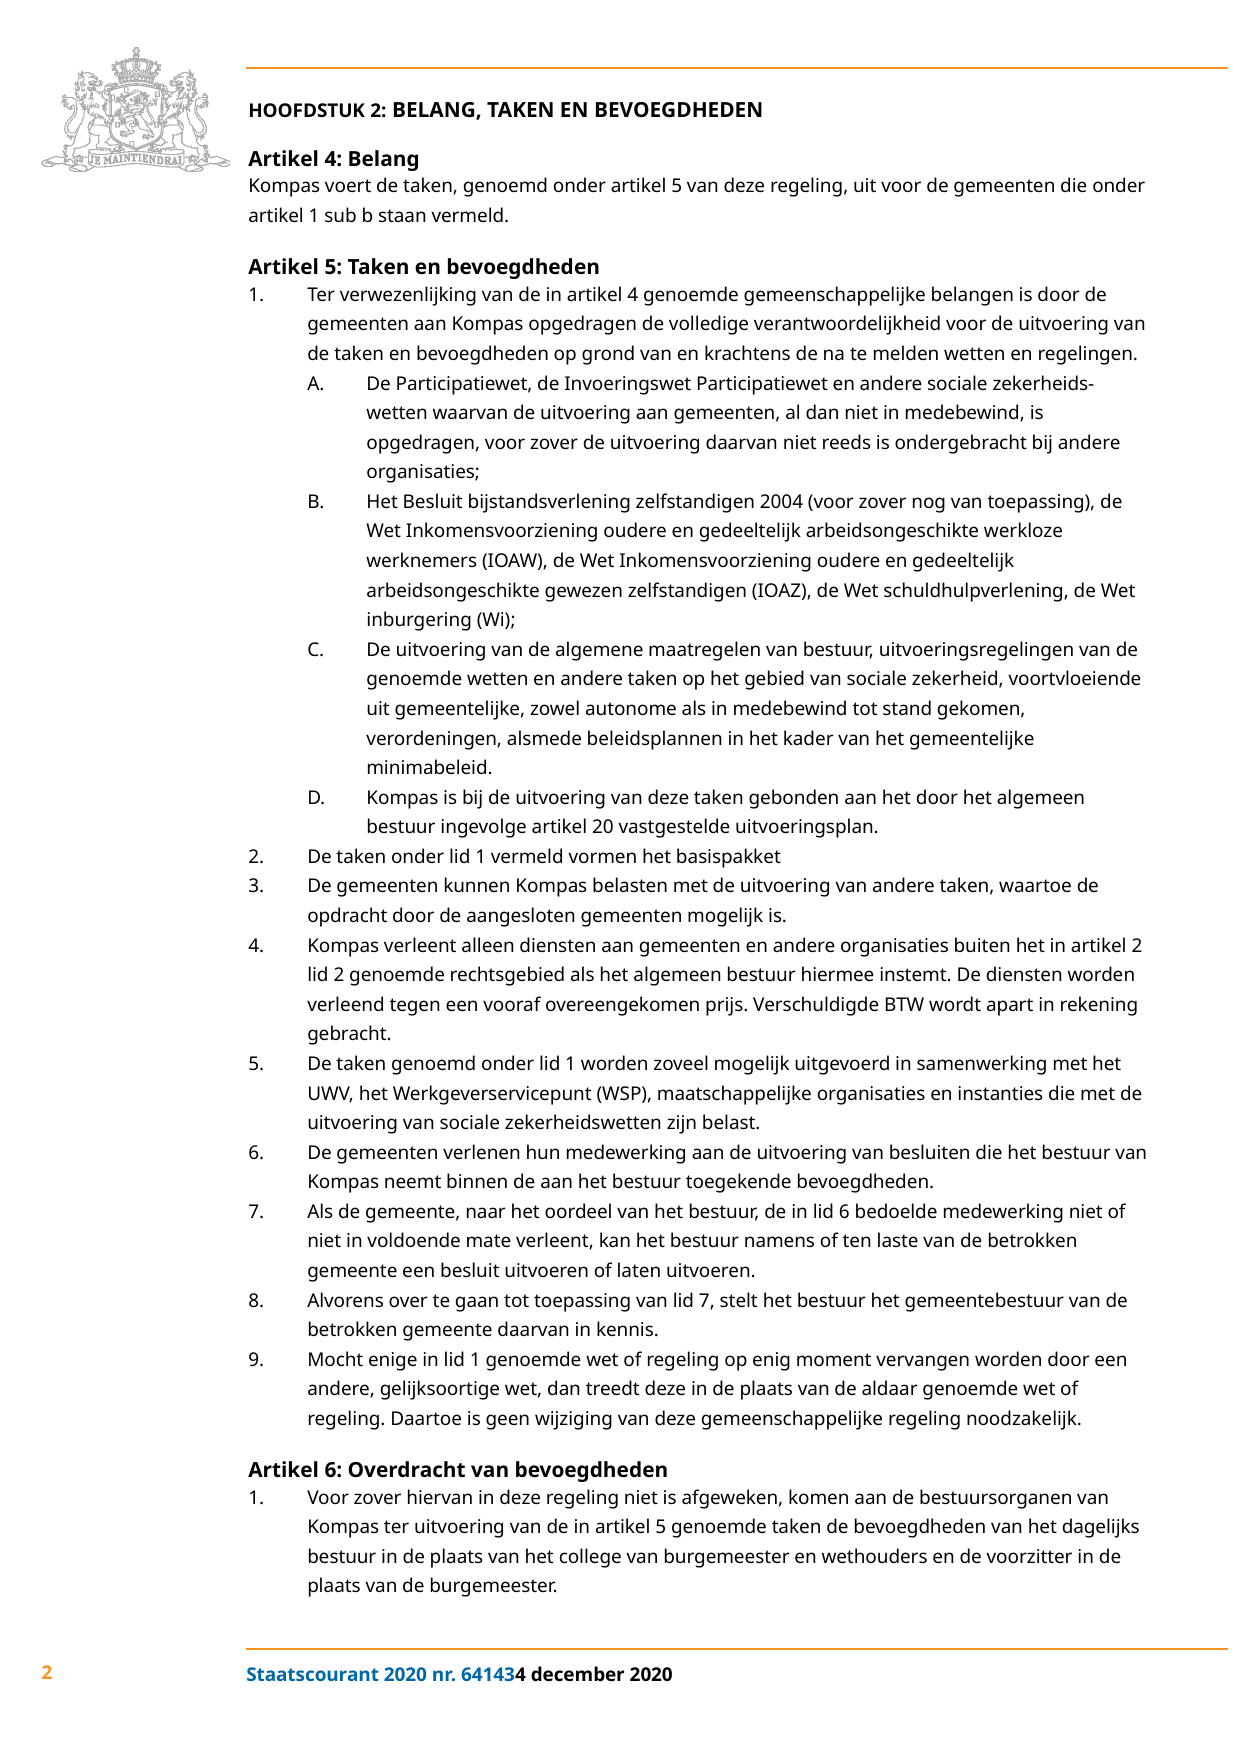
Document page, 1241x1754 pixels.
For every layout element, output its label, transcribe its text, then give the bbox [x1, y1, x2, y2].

text HOOFDSTUK 2: BELANG, TAKEN EN BEVOEGDHEDEN [248, 95, 1152, 123]
list Ter verwezenlijking van de in artikel 4 genoemde gemeenschappelijke belangen is door de gemeenten aan Kompas opgedragen de volledige verantwoordelijkheid voor de uitvoering van de taken en bevoegdheden op grond van en krachtens de na te melden wetten en regelingen. [248, 281, 1152, 366]
list Kompas is bij de uitvoering van deze taken gebonden aan het door het algemeen bestuur ingevolge artikel 20 vastgestelde uitvoeringsplan. [307, 784, 1152, 839]
list De Participatiewet, de Invoeringswet Participatiewet en andere sociale zekerheids-wetten waarvan de uitvoering aan gemeenten, al dan niet in medebewind, is opgedragen, voor zover de uitvoering daarvan niet reeds is ondergebracht bij andere organisaties; [307, 370, 1152, 484]
list Voor zover hiervan in deze regeling niet is afgeweken, komen aan de bestuursorganen van Kompas ter uitvoering van de in artikel 5 genoemde taken de bevoegdheden van het dagelijks bestuur in de plaats van het college van burgemeester en wethouders en de voorzitter in de plaats van de burgemeester. [248, 1484, 1152, 1598]
text Kompas voert de taken, genoemd onder artikel 5 van deze regeling, uit voor de gemeenten die onder artikel 1 sub b staan vermeld. [248, 172, 1152, 228]
list Het Besluit bijstandsverlening zelfstandigen 2004 (voor zover nog van toepassing), de Wet Inkomensvoorziening oudere en gedeeltelijk arbeidsongeschikte werkloze werknemers (IOAW), de Wet Inkomensvoorziening oudere en gedeeltelijk arbeidsongeschikte gewezen zelfstandigen (IOAZ), de Wet schuldhulpverlening, de Wet inburgering (Wi); [307, 488, 1152, 632]
text Artikel 6: Overdracht van bevoegdheden [248, 1456, 1152, 1484]
text Artikel 5: Taken en bevoegdheden [248, 252, 1152, 281]
list Mocht enige in lid 1 genoemde wet of regeling op enig moment vervangen worden door een andere, gelijksoortige wet, dan treedt deze in de plaats van de aldaar genoemde wet of regeling. Daartoe is geen wijziging van deze gemeenschappelijke regeling noodzakelijk. [248, 1346, 1152, 1431]
list De uitvoering van de algemene maatregelen van bestuur, uitvoeringsregelingen van de genoemde wetten en andere taken op het gebied van sociale zekerheid, voortvloeiende uit gemeentelijke, zowel autonome als in medebewind tot stand gekomen, verordeningen, alsmede beleidsplannen in het kader van het gemeentelijke minimabeleid. [307, 636, 1152, 780]
list De gemeenten verlenen hun medewerking aan de uitvoering van besluiten die het bestuur van Kompas neemt binnen de aan het bestuur toegekende bevoegdheden. [248, 1139, 1152, 1194]
list De taken genoemd onder lid 1 worden zoveel mogelijk uitgevoerd in samenwerking met het UWV, het Werkgeverservicepunt (WSP), maatschappelijke organisaties en instanties die met de uitvoering van sociale zekerheidswetten zijn belast. [248, 1050, 1152, 1135]
list Kompas verleent alleen diensten aan gemeenten en andere organisaties buiten het in artikel 2 lid 2 genoemde rechtsgebied als het algemeen bestuur hiermee instemt. De diensten worden verleend tegen een vooraf overeengekomen prijs. Verschuldigde BTW wordt apart in rekening gebracht. [248, 932, 1152, 1046]
list De gemeenten kunnen Kompas belasten met de uitvoering van andere taken, waartoe de opdracht door de aangesloten gemeenten mogelijk is. [248, 873, 1152, 928]
list De taken onder lid 1 vermeld vormen het basispakket [248, 843, 1152, 869]
list Als de gemeente, naar het oordeel van het bestuur, de in lid 6 bedoelde medewerking niet of niet in voldoende mate verleent, kan het bestuur namens of ten laste van de betrokken gemeente een besluit uitvoeren of laten uitvoeren. [248, 1198, 1152, 1283]
text Artikel 4: Belang [248, 144, 1152, 172]
picture [41, 47, 231, 172]
list Alvorens over te gaan tot toepassing van lid 7, stelt het bestuur het gemeentebestuur van de betrokken gemeente daarvan in kennis. [248, 1287, 1152, 1342]
